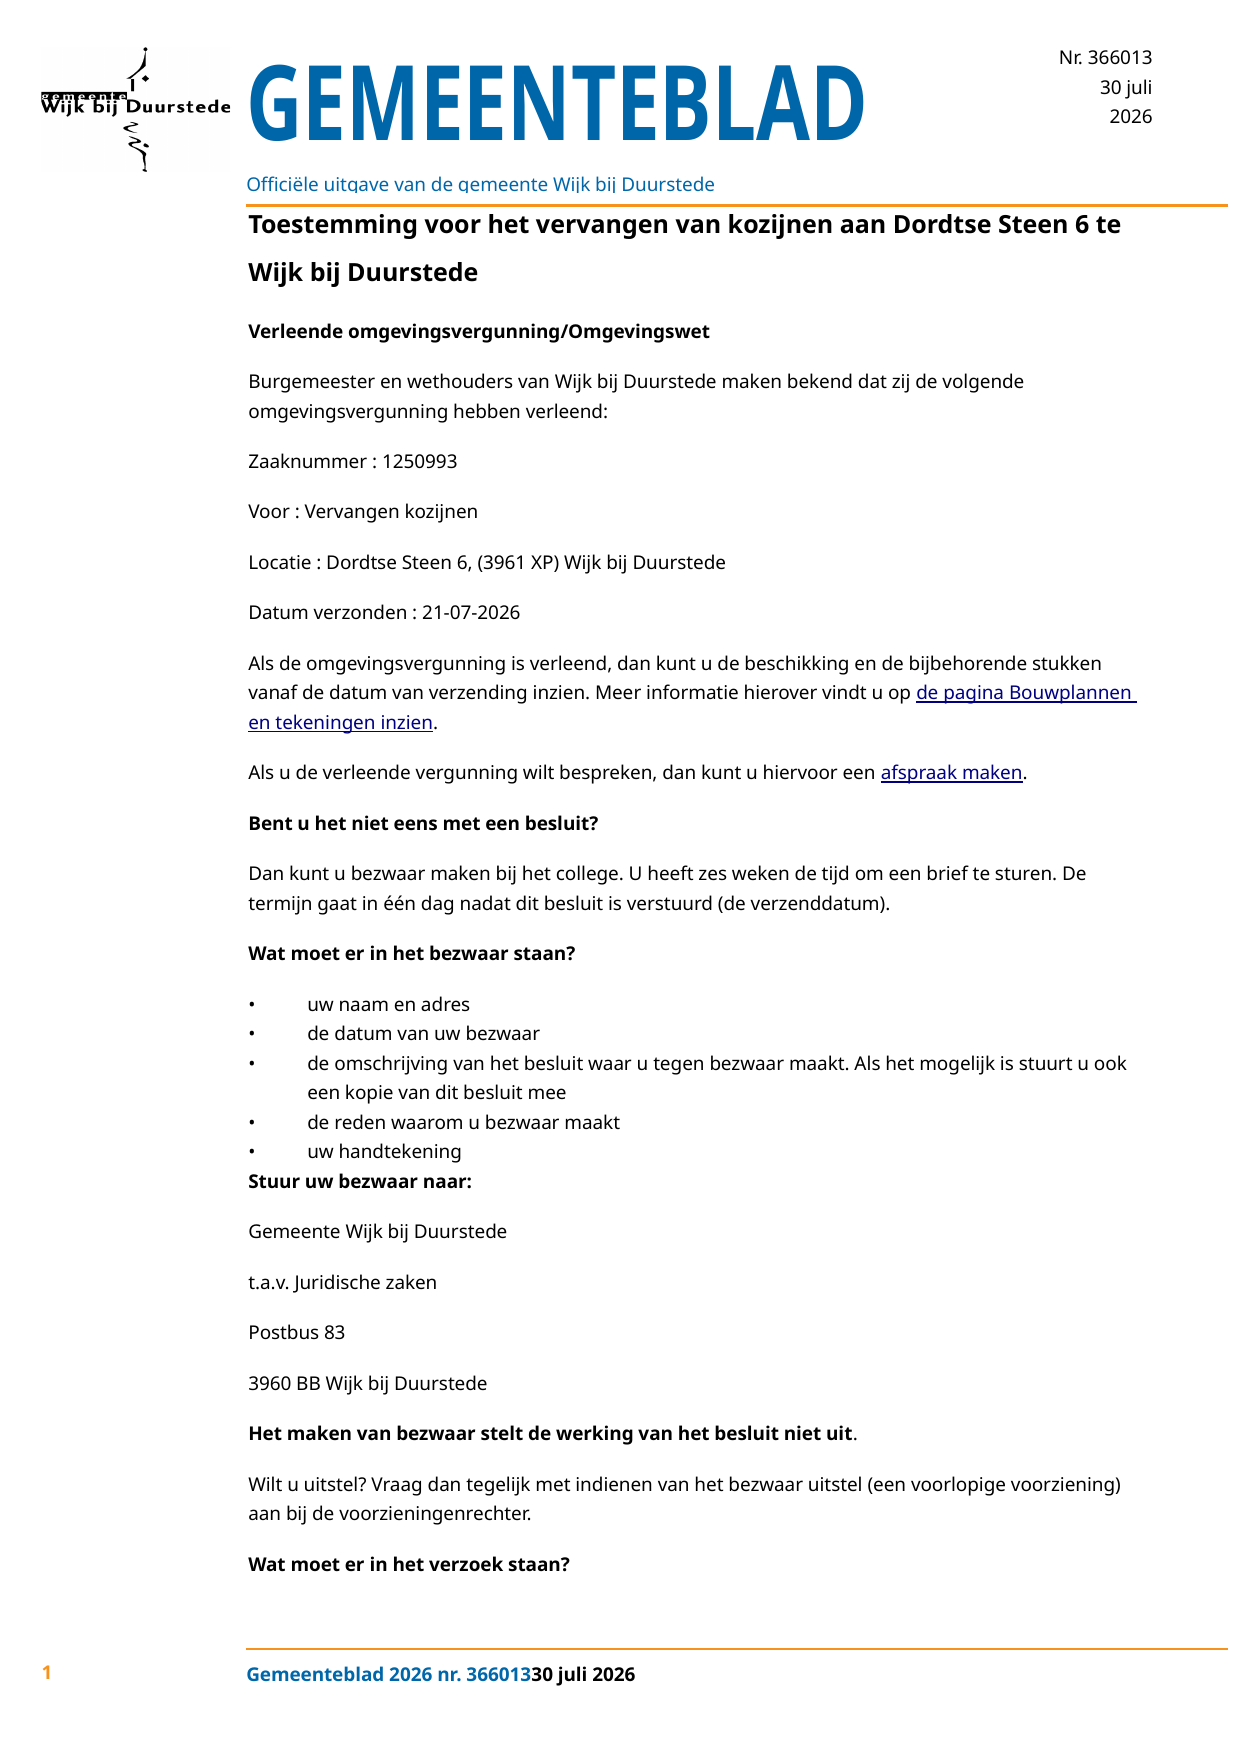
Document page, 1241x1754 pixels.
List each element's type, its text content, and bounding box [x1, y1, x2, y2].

text Wat moet er in het bezwaar staan? [248, 940, 1152, 966]
list de reden waarom u bezwaar maakt [248, 1109, 1152, 1135]
text Als de omgevingsvergunning is verleend, dan kunt u de beschikking en de bijbehorende stukken vanaf de datum van verzending inzien. Meer informatie hierover vindt u op de pagina Bouwplannen en tekeningen inzien. [248, 650, 1152, 735]
text Dan kunt u bezwaar maken bij het college. U heeft zes weken de tijd om een brief te sturen. De termijn gaat in één dag nadat dit besluit is verstuurd (de verzenddatum). [248, 860, 1152, 916]
text Datum verzonden : 21-07-2026 [248, 599, 1152, 625]
list de datum van uw bezwaar [248, 1020, 1152, 1046]
text Toestemming voor het vervangen van kozijnen aan Dordtse Steen 6 te Wijk bij Duurstede [248, 207, 1152, 288]
text 3960 BB Wijk bij Duurstede [248, 1370, 1152, 1396]
list de omschrijving van het besluit waar u tegen bezwaar maakt. Als het mogelijk is stuurt u ook een kopie van dit besluit mee [248, 1050, 1152, 1105]
list uw naam en adres [248, 991, 1152, 1017]
list uw handtekening [248, 1139, 1152, 1164]
text Bent u het niet eens met een besluit? [248, 810, 1152, 836]
text Het maken van bezwaar stelt de werking van het besluit niet uit. [248, 1420, 1152, 1446]
text Wilt u uitstel? Vraag dan tegelijk met indienen van het bezwaar uitstel (een voorlopige voorziening) aan bij de voorzieningenrechter. [248, 1471, 1152, 1526]
picture [41, 47, 231, 172]
text Voor : Vervangen kozijnen [248, 499, 1152, 524]
text Locatie : Dordtse Steen 6, (3961 XP) Wijk bij Duurstede [248, 549, 1152, 575]
text Gemeente Wijk bij Duurstede [248, 1219, 1152, 1244]
text Wat moet er in het verzoek staan? [248, 1551, 1152, 1577]
text t.a.v. Juridische zaken [248, 1269, 1152, 1295]
text Als u de verleende vergunning wilt bespreken, dan kunt u hiervoor een afspraak maken. [248, 759, 1152, 785]
text Verleende omgevingsvergunning/Omgevingswet [248, 318, 1152, 344]
text Zaaknummer : 1250993 [248, 448, 1152, 474]
text Burgemeester en wethouders van Wijk bij Duurstede maken bekend dat zij de volgende omgevingsvergunning hebben verleend: [248, 368, 1152, 424]
text Stuur uw bezwaar naar: [248, 1168, 1152, 1194]
text Postbus 83 [248, 1319, 1152, 1345]
